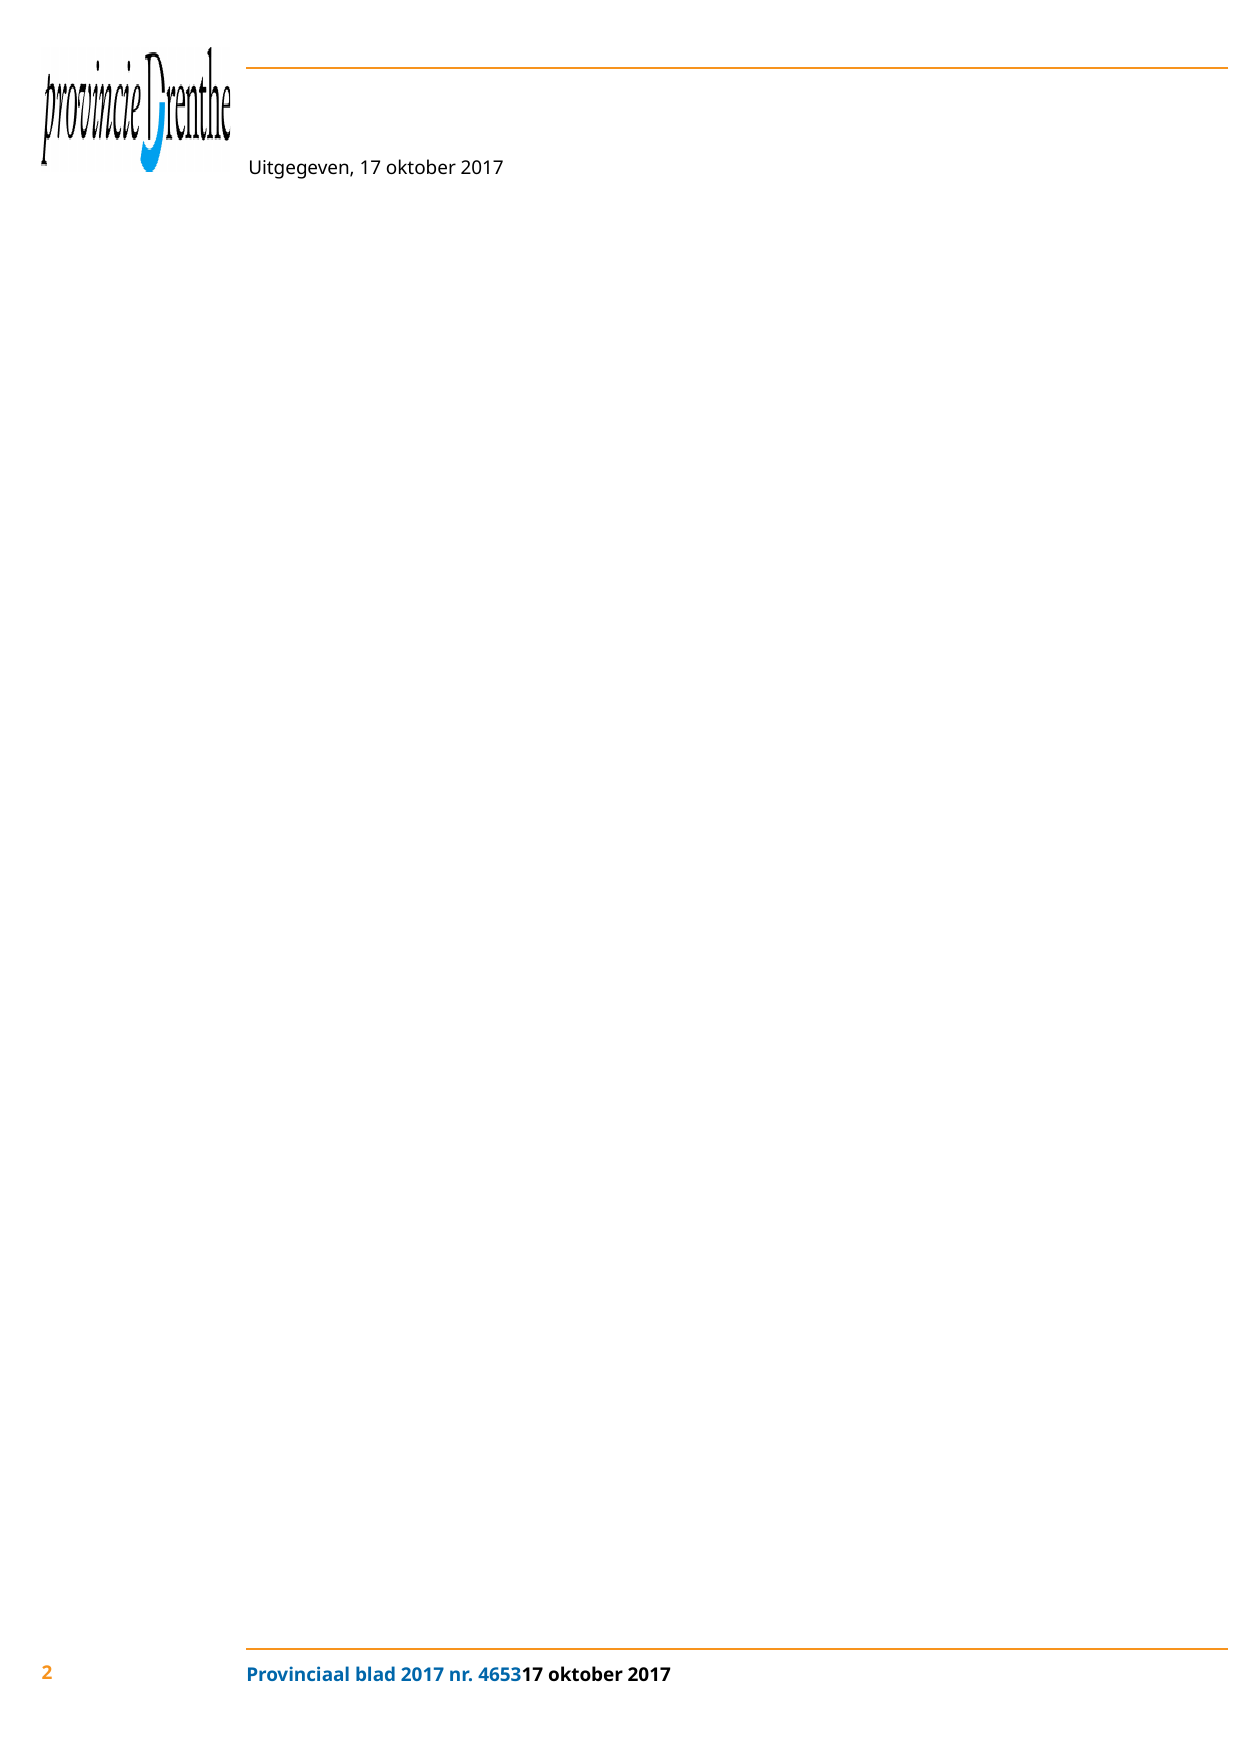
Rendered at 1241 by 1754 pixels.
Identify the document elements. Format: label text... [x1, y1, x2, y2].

text Uitgegeven, 17 oktober 2017 [248, 154, 1152, 180]
picture [41, 47, 231, 172]
